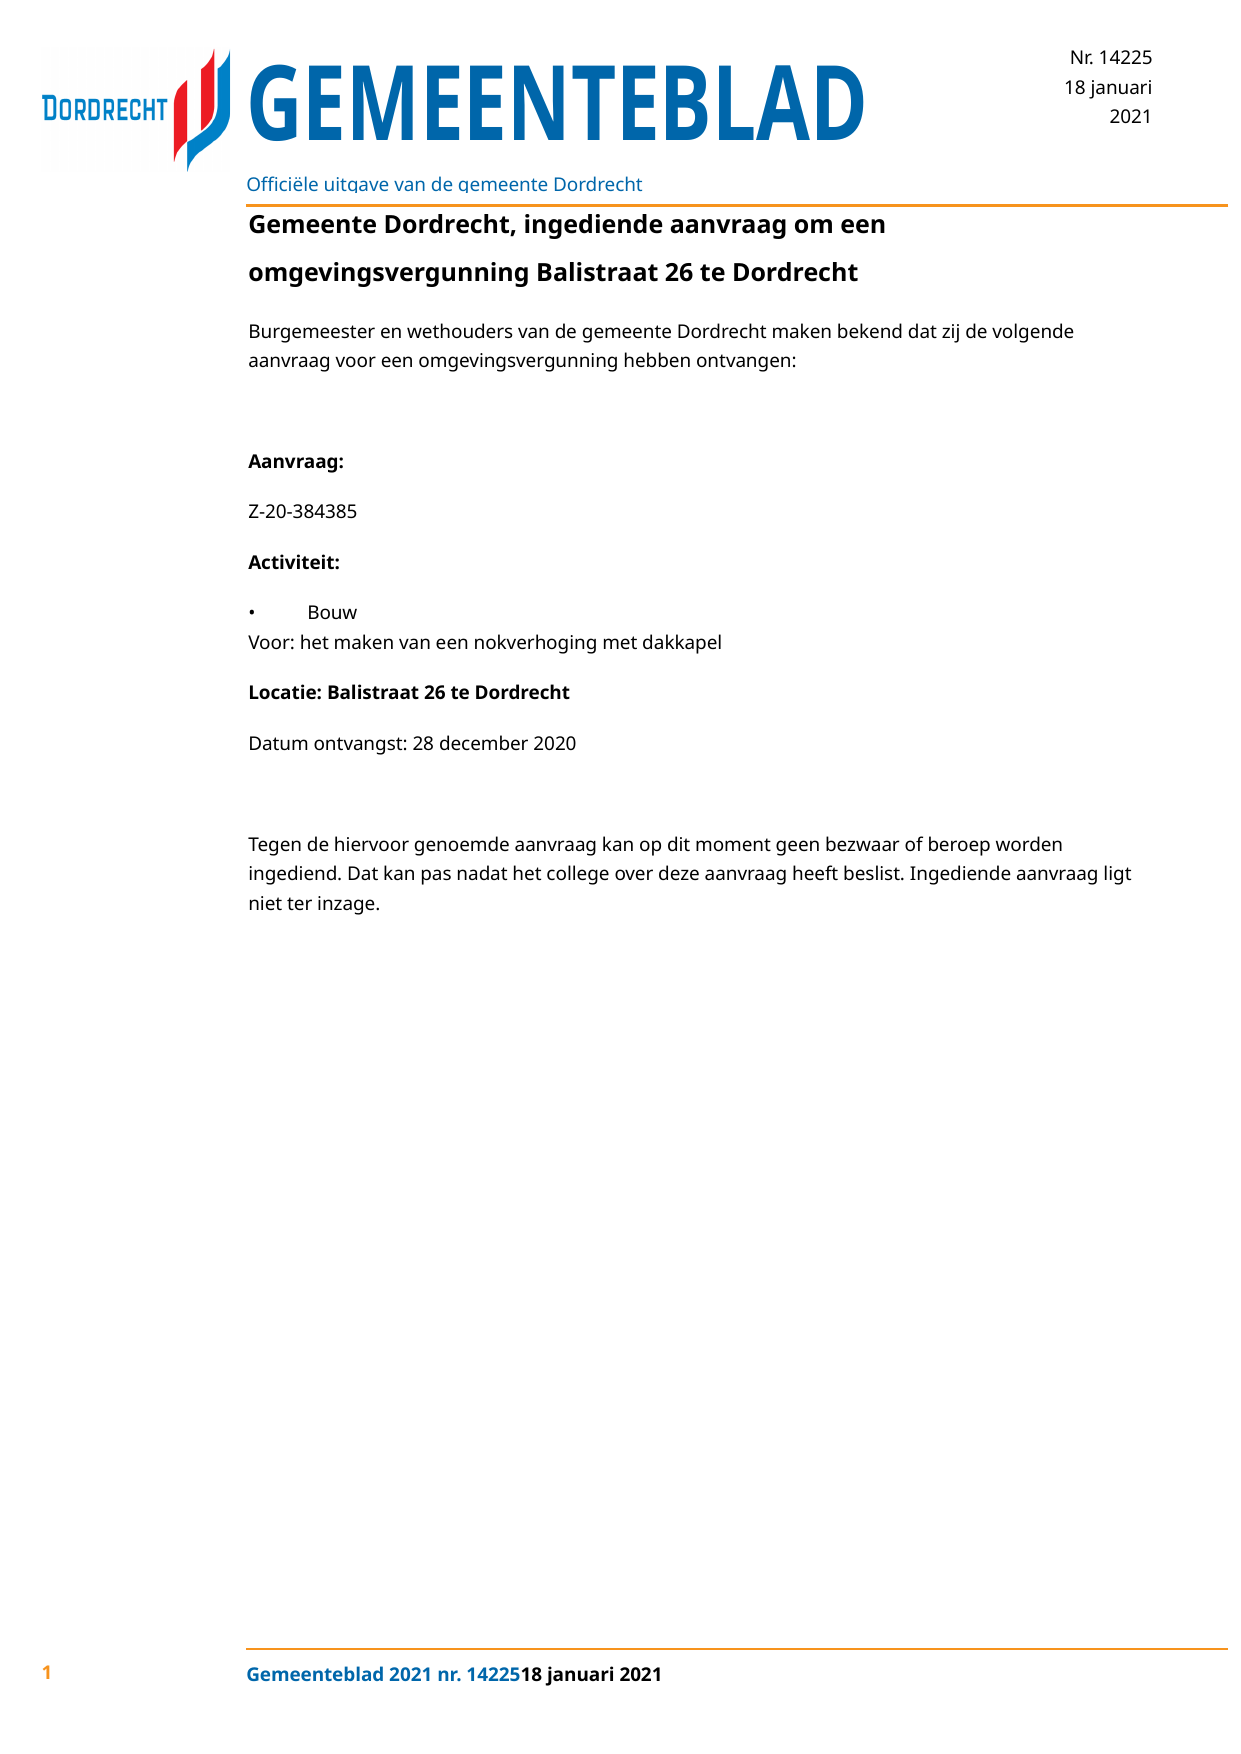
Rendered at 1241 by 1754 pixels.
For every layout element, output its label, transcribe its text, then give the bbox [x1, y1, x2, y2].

text Gemeente Dordrecht, ingediende aanvraag om een omgevingsvergunning Balistraat 26 te Dordrecht [248, 207, 1152, 288]
picture [41, 47, 231, 172]
text Z-20-384385 [248, 499, 1152, 524]
text Voor: het maken van een nokverhoging met dakkapel [248, 629, 1152, 655]
text Datum ontvangst: 28 december 2020 [248, 730, 1152, 756]
text Tegen de hiervoor genoemde aanvraag kan op dit moment geen bezwaar of beroep worden ingediend. Dat kan pas nadat het college over deze aanvraag heeft beslist. Ingediende aanvraag ligt niet ter inzage. [248, 831, 1152, 916]
text Aanvraag: [248, 448, 1152, 474]
text Burgemeester en wethouders van de gemeente Dordrecht maken bekend dat zij de volgende aanvraag voor een omgevingsvergunning hebben ontvangen: [248, 318, 1152, 373]
list Bouw [248, 599, 1152, 625]
text Locatie: Balistraat 26 te Dordrecht [248, 679, 1152, 705]
text Activiteit: [248, 549, 1152, 575]
